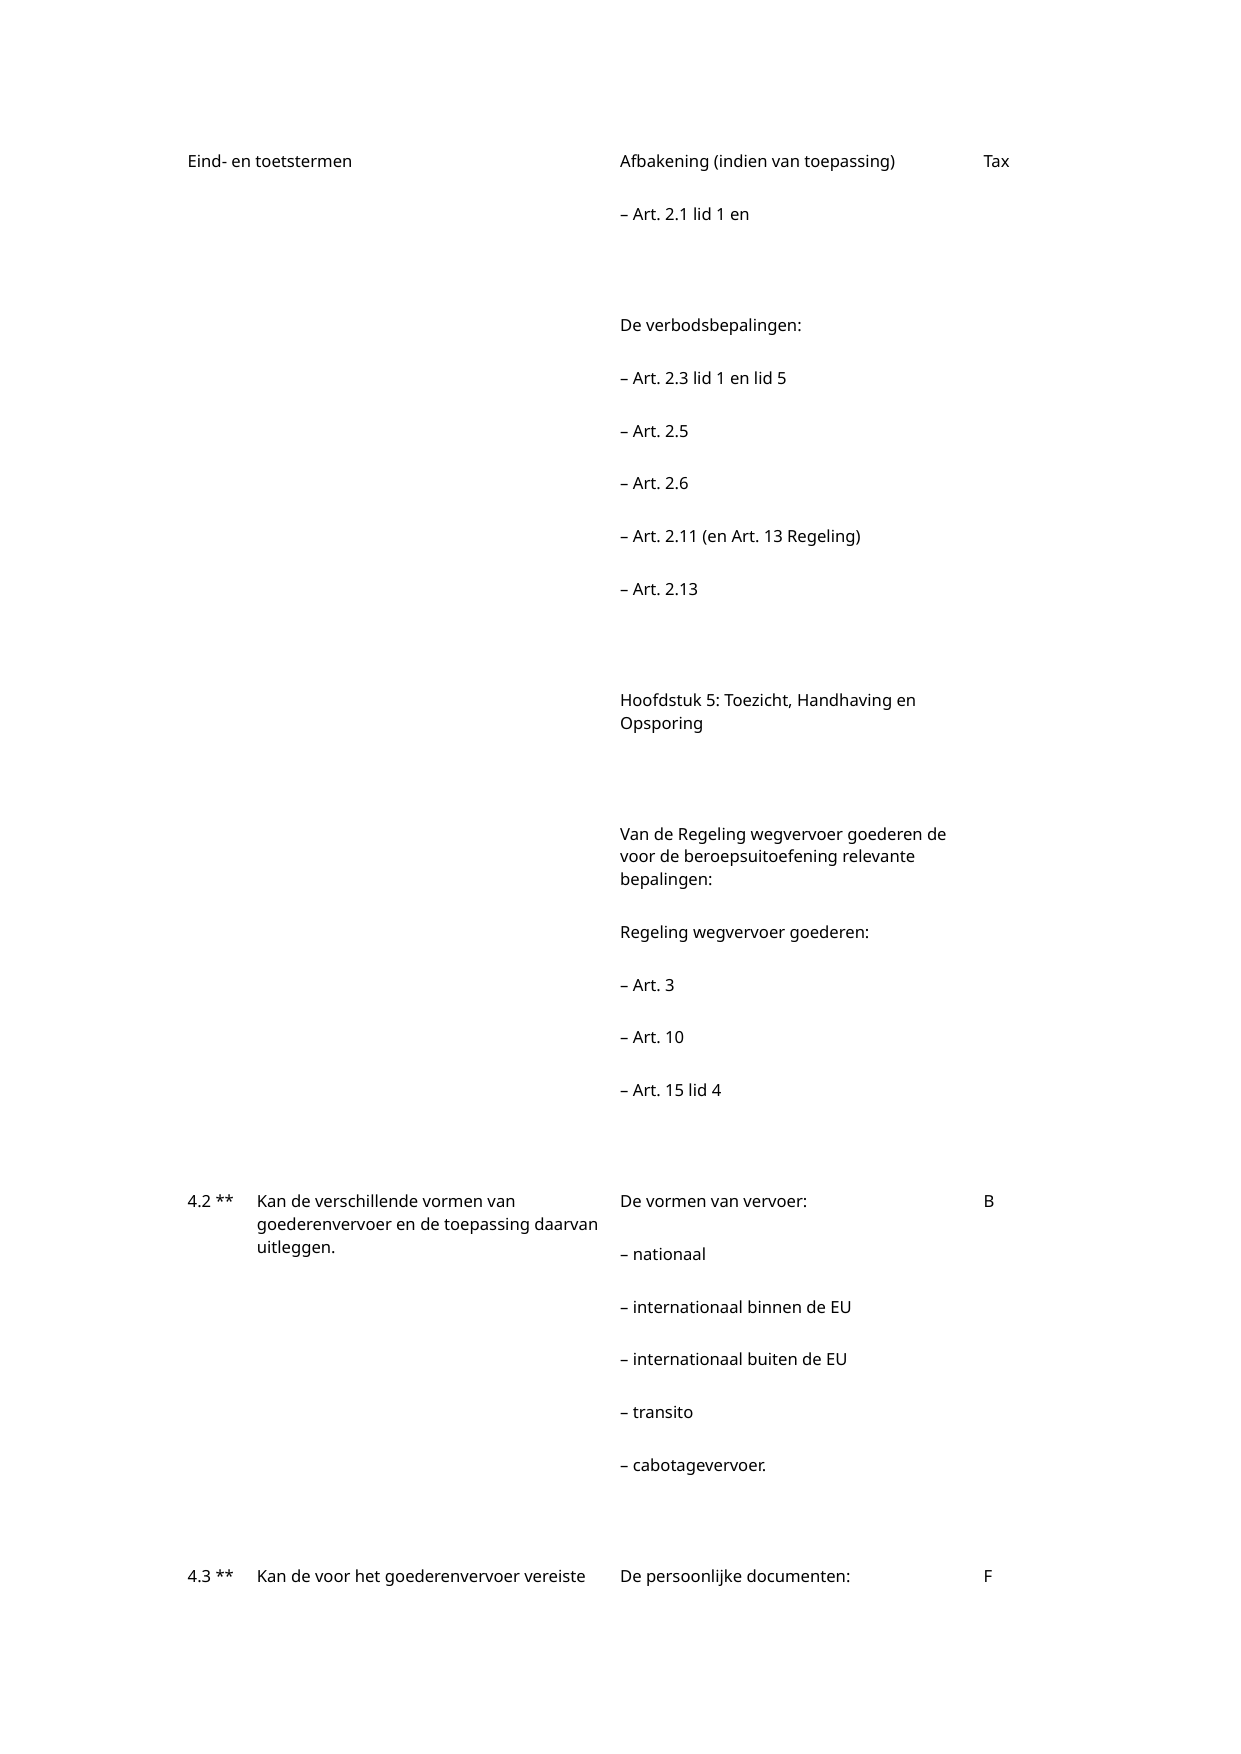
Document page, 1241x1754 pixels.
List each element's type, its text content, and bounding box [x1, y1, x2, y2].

table_cell [983, 1506, 1053, 1564]
table_cell 4.3 ** [188, 1565, 257, 1587]
table_cell De vormen van vervoer: – nationaal – internationaal binnen de EU – internationaal buiten de EU – transito – cabotagevervoer. [620, 1190, 983, 1506]
table_cell [188, 255, 257, 314]
table_cell Kan de voor het goederenvervoer vereiste [257, 1565, 620, 1587]
table_cell [188, 764, 257, 822]
table_cell B [983, 1190, 1053, 1506]
table_cell [983, 203, 1053, 255]
table_header Eind- en toetstermen [188, 150, 620, 203]
table_cell Kan de verschillende vormen van goederenvervoer en de toepassing daarvan uitleggen. [257, 1190, 620, 1506]
table_header Afbakening (indien van toepassing) [620, 150, 983, 203]
table_cell [257, 1506, 620, 1564]
table_cell [188, 823, 257, 1131]
table_cell [983, 764, 1053, 822]
table_cell [257, 823, 620, 1131]
table_cell [983, 823, 1053, 1131]
table_cell [983, 689, 1053, 764]
table_cell De verbodsbepalingen: – Art. 2.3 lid 1 en lid 5 – Art. 2.5 – Art. 2.6 – Art. 2.11 (en Art. 13 Regeling) – Art. 2.13 [620, 314, 983, 630]
table_cell [620, 630, 983, 688]
table_cell [188, 1131, 257, 1190]
table_cell Van de Regeling wegvervoer goederen de voor de beroepsuitoefening relevante bepalingen: Regeling wegvervoer goederen: – Art. 3 – Art. 10 – Art. 15 lid 4 [620, 823, 983, 1131]
table_cell [257, 689, 620, 764]
table_cell [620, 255, 983, 314]
table_cell – Art. 2.1 lid 1 en [620, 203, 983, 255]
table_cell [257, 203, 620, 255]
table_header Tax [983, 150, 1053, 203]
table_cell [188, 314, 257, 630]
table_cell [257, 630, 620, 688]
table_cell [983, 314, 1053, 630]
table_cell [188, 630, 257, 688]
table_cell [983, 255, 1053, 314]
table_cell [257, 255, 620, 314]
table_cell De persoonlijke documenten: [620, 1565, 983, 1587]
table_cell F [983, 1565, 1053, 1587]
table_cell 4.2 ** [188, 1190, 257, 1506]
table_cell [188, 689, 257, 764]
table_cell [257, 314, 620, 630]
table_cell [188, 203, 257, 255]
table_cell [983, 630, 1053, 688]
table_cell [620, 764, 983, 822]
table_cell [983, 1131, 1053, 1190]
table_cell [620, 1131, 983, 1190]
table_cell [257, 1131, 620, 1190]
table_cell [257, 764, 620, 822]
table_cell [620, 1506, 983, 1564]
table_cell [188, 1506, 257, 1564]
table_cell Hoofdstuk 5: Toezicht, Handhaving en Opsporing [620, 689, 983, 764]
